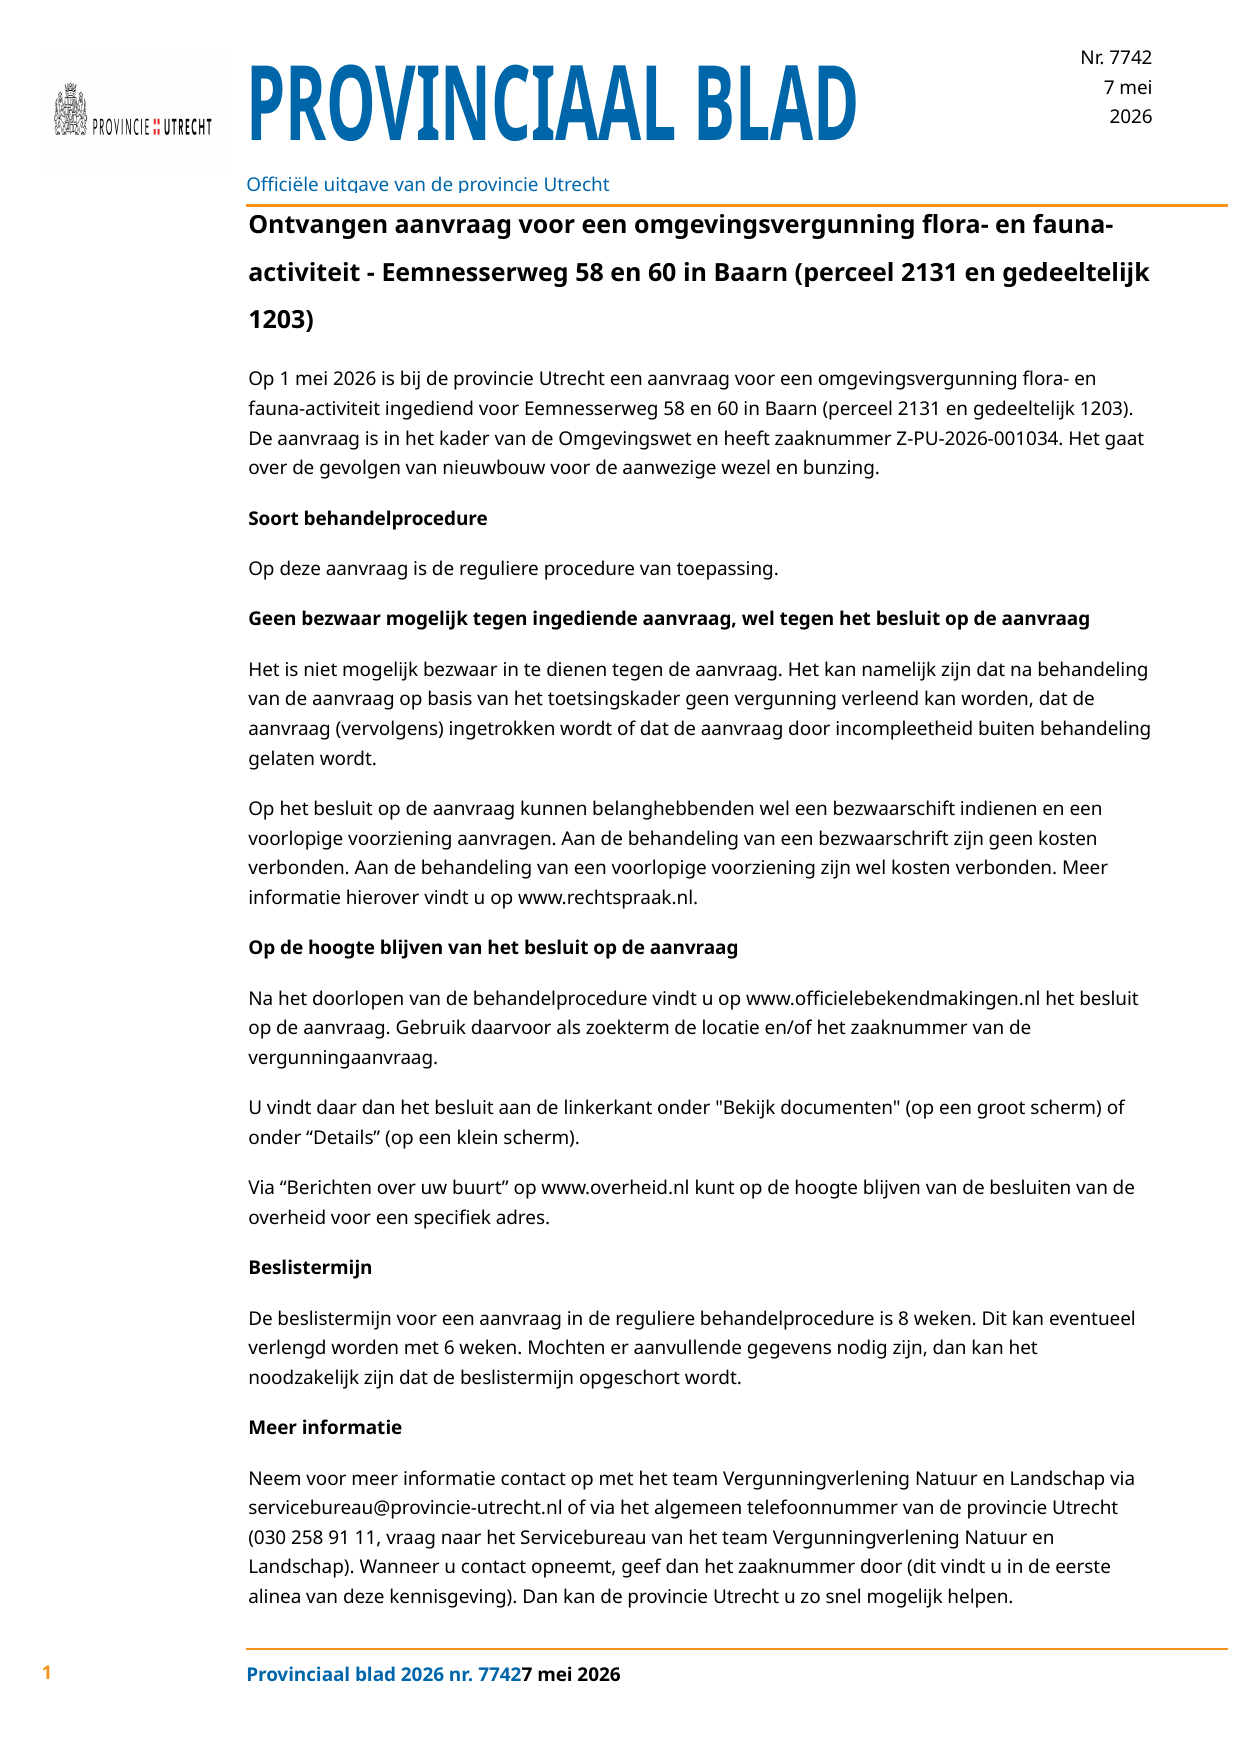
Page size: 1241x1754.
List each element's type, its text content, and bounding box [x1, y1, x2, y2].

picture [41, 47, 231, 172]
text Op 1 mei 2026 is bij de provincie Utrecht een aanvraag voor een omgevingsvergunning flora- en fauna-activiteit ingediend voor Eemnesserweg 58 en 60 in Baarn (perceel 2131 en gedeeltelijk 1203). De aanvraag is in het kader van de Omgevingswet en heeft zaaknummer Z-PU-2026-001034. Het gaat over de gevolgen van nieuwbouw voor de aanwezige wezel en bunzing. [248, 366, 1152, 480]
text Op de hoogte blijven van het besluit op de aanvraag [248, 934, 1152, 960]
text U vindt daar dan het besluit aan de linkerkant onder "Bekijk documenten" (op een groot scherm) of onder “Details” (op een klein scherm). [248, 1094, 1152, 1149]
text Neem voor meer informatie contact op met het team Vergunningverlening Natuur en Landschap via servicebureau@provincie-utrecht.nl of via het algemeen telefoonnummer van de provincie Utrecht (030 258 91 11, vraag naar het Servicebureau van het team Vergunningverlening Natuur en Landschap). Wanneer u contact opneemt, geef dan het zaaknummer door (dit vindt u in de eerste alinea van deze kennisgeving). Dan kan de provincie Utrecht u zo snel mogelijk helpen. [248, 1465, 1152, 1609]
text De beslistermijn voor een aanvraag in de reguliere behandelprocedure is 8 weken. Dit kan eventueel verlengd worden met 6 weken. Mochten er aanvullende gegevens nodig zijn, dan kan het noodzakelijk zijn dat de beslistermijn opgeschort wordt. [248, 1305, 1152, 1389]
text Meer informatie [248, 1414, 1152, 1440]
text Via “Berichten over uw buurt” op www.overheid.nl kunt op de hoogte blijven van de besluiten van de overheid voor een specifiek adres. [248, 1174, 1152, 1229]
text Ontvangen aanvraag voor een omgevingsvergunning flora- en fauna-activiteit - Eemnesserweg 58 en 60 in Baarn (perceel 2131 en gedeeltelijk 1203) [248, 207, 1152, 336]
text Op het besluit op de aanvraag kunnen belanghebbenden wel een bezwaarschift indienen en een voorlopige voorziening aanvragen. Aan de behandeling van een bezwaarschrift zijn geen kosten verbonden. Aan de behandeling van een voorlopige voorziening zijn wel kosten verbonden. Meer informatie hierover vindt u op www.rechtspraak.nl. [248, 795, 1152, 909]
text Op deze aanvraag is de reguliere procedure van toepassing. [248, 555, 1152, 581]
text Soort behandelprocedure [248, 505, 1152, 530]
text Beslistermijn [248, 1254, 1152, 1280]
text Na het doorlopen van de behandelprocedure vindt u op www.officielebekendmakingen.nl het besluit op de aanvraag. Gebruik daarvoor als zoekterm de locatie en/of het zaaknummer van de vergunningaanvraag. [248, 985, 1152, 1069]
text Het is niet mogelijk bezwaar in te dienen tegen de aanvraag. Het kan namelijk zijn dat na behandeling van de aanvraag op basis van het toetsingskader geen vergunning verleend kan worden, dat de aanvraag (vervolgens) ingetrokken wordt of dat de aanvraag door incompleetheid buiten behandeling gelaten wordt. [248, 656, 1152, 770]
text Geen bezwaar mogelijk tegen ingediende aanvraag, wel tegen het besluit op de aanvraag [248, 606, 1152, 631]
